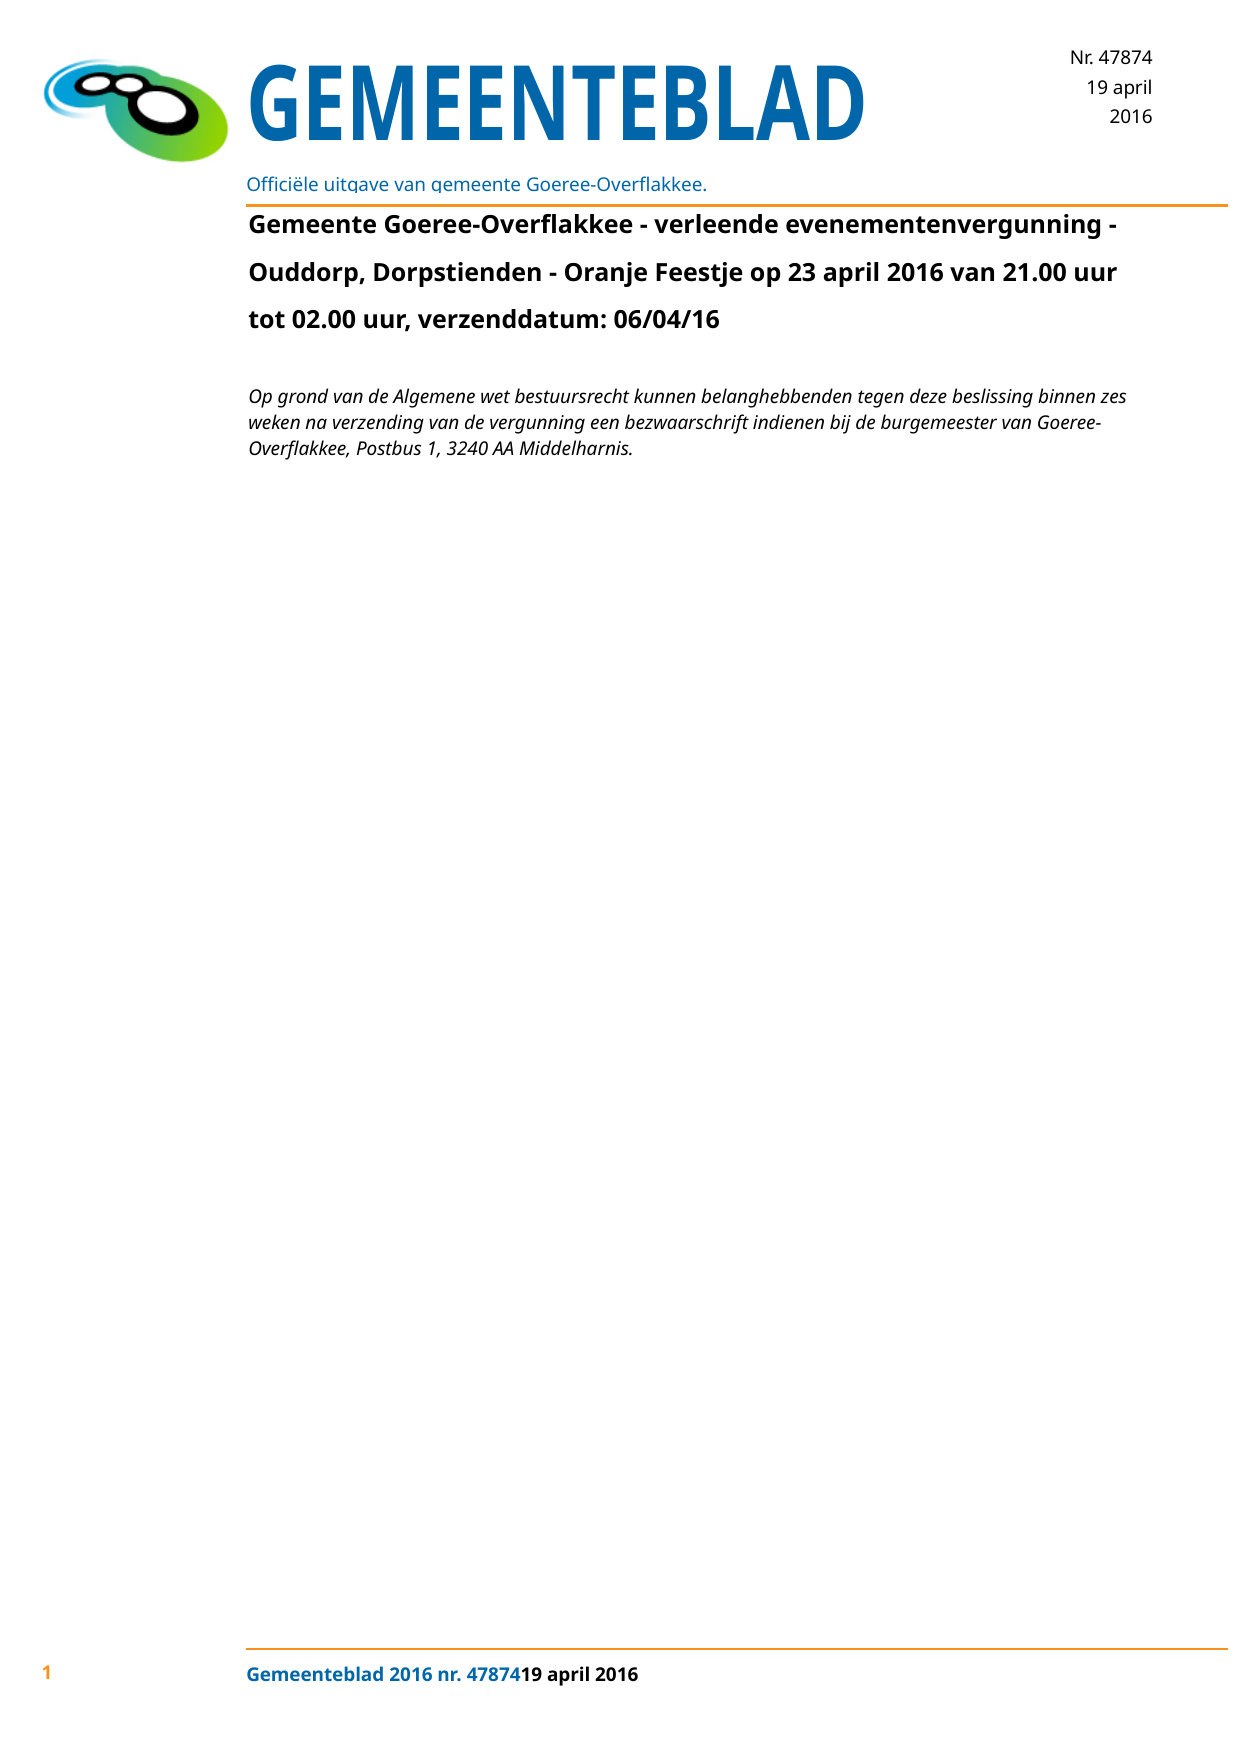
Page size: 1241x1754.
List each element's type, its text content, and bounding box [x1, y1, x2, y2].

picture [41, 47, 231, 172]
text Op grond van de Algemene wet bestuursrecht kunnen belanghebbenden tegen deze beslissing binnen zes weken na verzending van de vergunning een bezwaarschrift indienen bij de burgemeester van Goeree-Overflakkee, Postbus 1, 3240 AA Middelharnis. [248, 384, 1152, 461]
text Gemeente Goeree-Overflakkee - verleende evenementenvergunning - Ouddorp, Dorpstienden - Oranje Feestje op 23 april 2016 van 21.00 uur tot 02.00 uur, verzenddatum: 06/04/16 [248, 207, 1152, 336]
